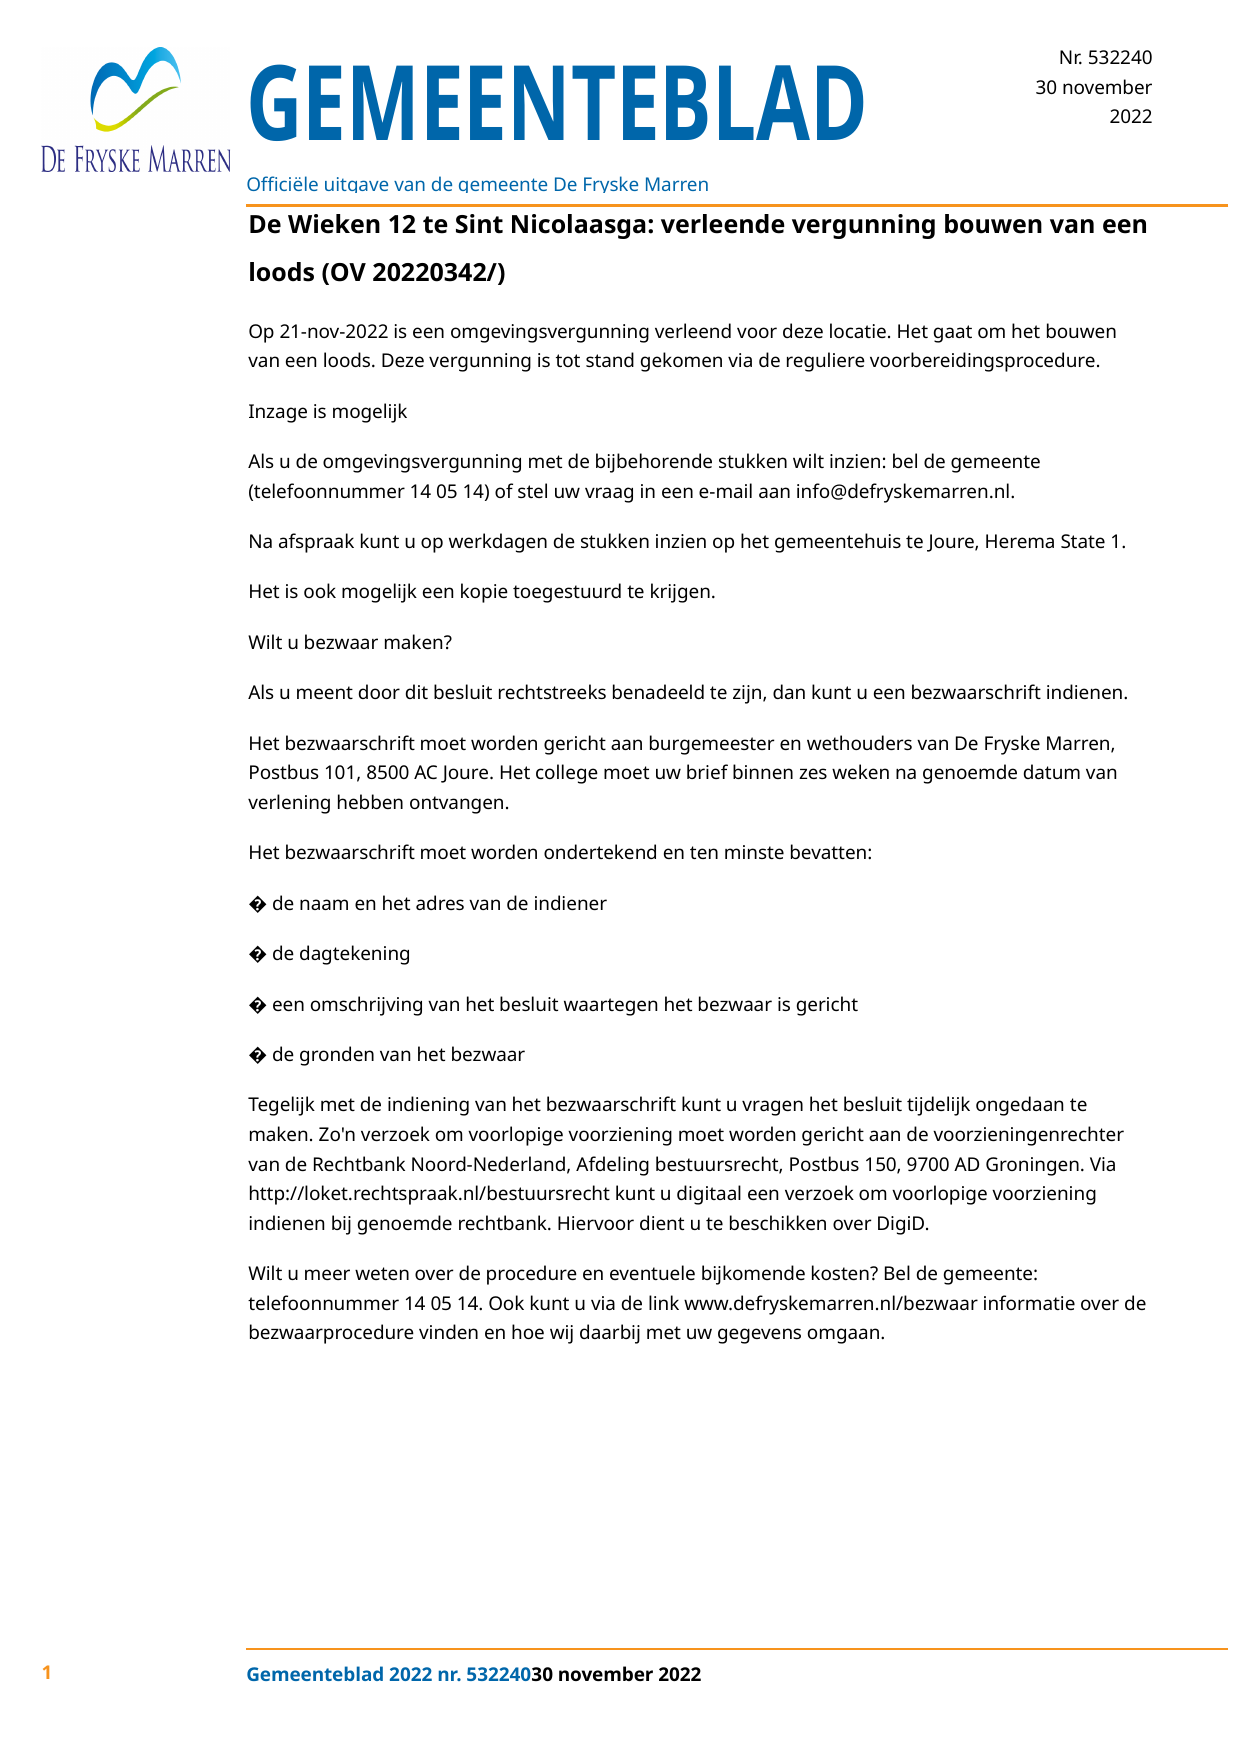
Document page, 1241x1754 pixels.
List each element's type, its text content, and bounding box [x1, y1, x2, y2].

text Wilt u bezwaar maken? [248, 629, 1152, 655]
text Na afspraak kunt u op werkdagen de stukken inzien op het gemeentehuis te Joure, Herema State 1. [248, 528, 1152, 554]
picture [41, 47, 231, 172]
text Het bezwaarschrift moet worden gericht aan burgemeester en wethouders van De Fryske Marren, Postbus 101, 8500 AC Joure. Het college moet uw brief binnen zes weken na genoemde datum van verlening hebben ontvangen. [248, 730, 1152, 815]
text Inzage is mogelijk [248, 398, 1152, 424]
text � een omschrijving van het besluit waartegen het bezwaar is gericht [248, 991, 1152, 1017]
text Op 21-nov-2022 is een omgevingsvergunning verleend voor deze locatie. Het gaat om het bouwen van een loods. Deze vergunning is tot stand gekomen via de reguliere voorbereidingsprocedure. [248, 318, 1152, 373]
text De Wieken 12 te Sint Nicolaasga: verleende vergunning bouwen van een loods (OV 20220342/) [248, 207, 1152, 288]
text Als u meent door dit besluit rechtstreeks benadeeld te zijn, dan kunt u een bezwaarschrift indienen. [248, 679, 1152, 705]
text � de gronden van het bezwaar [248, 1041, 1152, 1067]
text Wilt u meer weten over de procedure en eventuele bijkomende kosten? Bel de gemeente: telefoonnummer 14 05 14. Ook kunt u via de link www.defryskemarren.nl/bezwaar informatie over de bezwaarprocedure vinden en hoe wij daarbij met uw gegevens omgaan. [248, 1260, 1152, 1345]
text � de dagtekening [248, 940, 1152, 966]
text Als u de omgevingsvergunning met de bijbehorende stukken wilt inzien: bel de gemeente (telefoonnummer 14 05 14) of stel uw vraag in een e-mail aan info@defryskemarren.nl. [248, 448, 1152, 504]
text Het is ook mogelijk een kopie toegestuurd te krijgen. [248, 579, 1152, 604]
text Het bezwaarschrift moet worden ondertekend en ten minste bevatten: [248, 839, 1152, 865]
text Tegelijk met de indiening van het bezwaarschrift kunt u vragen het besluit tijdelijk ongedaan te maken. Zo'n verzoek om voorlopige voorziening moet worden gericht aan de voorzieningenrechter van de Rechtbank Noord-Nederland, Afdeling bestuursrecht, Postbus 150, 9700 AD Groningen. Via http://loket.rechtspraak.nl/bestuursrecht kunt u digitaal een verzoek om voorlopige voorziening indienen bij genoemde rechtbank. Hiervoor dient u te beschikken over DigiD. [248, 1092, 1152, 1236]
text � de naam en het adres van de indiener [248, 890, 1152, 916]
